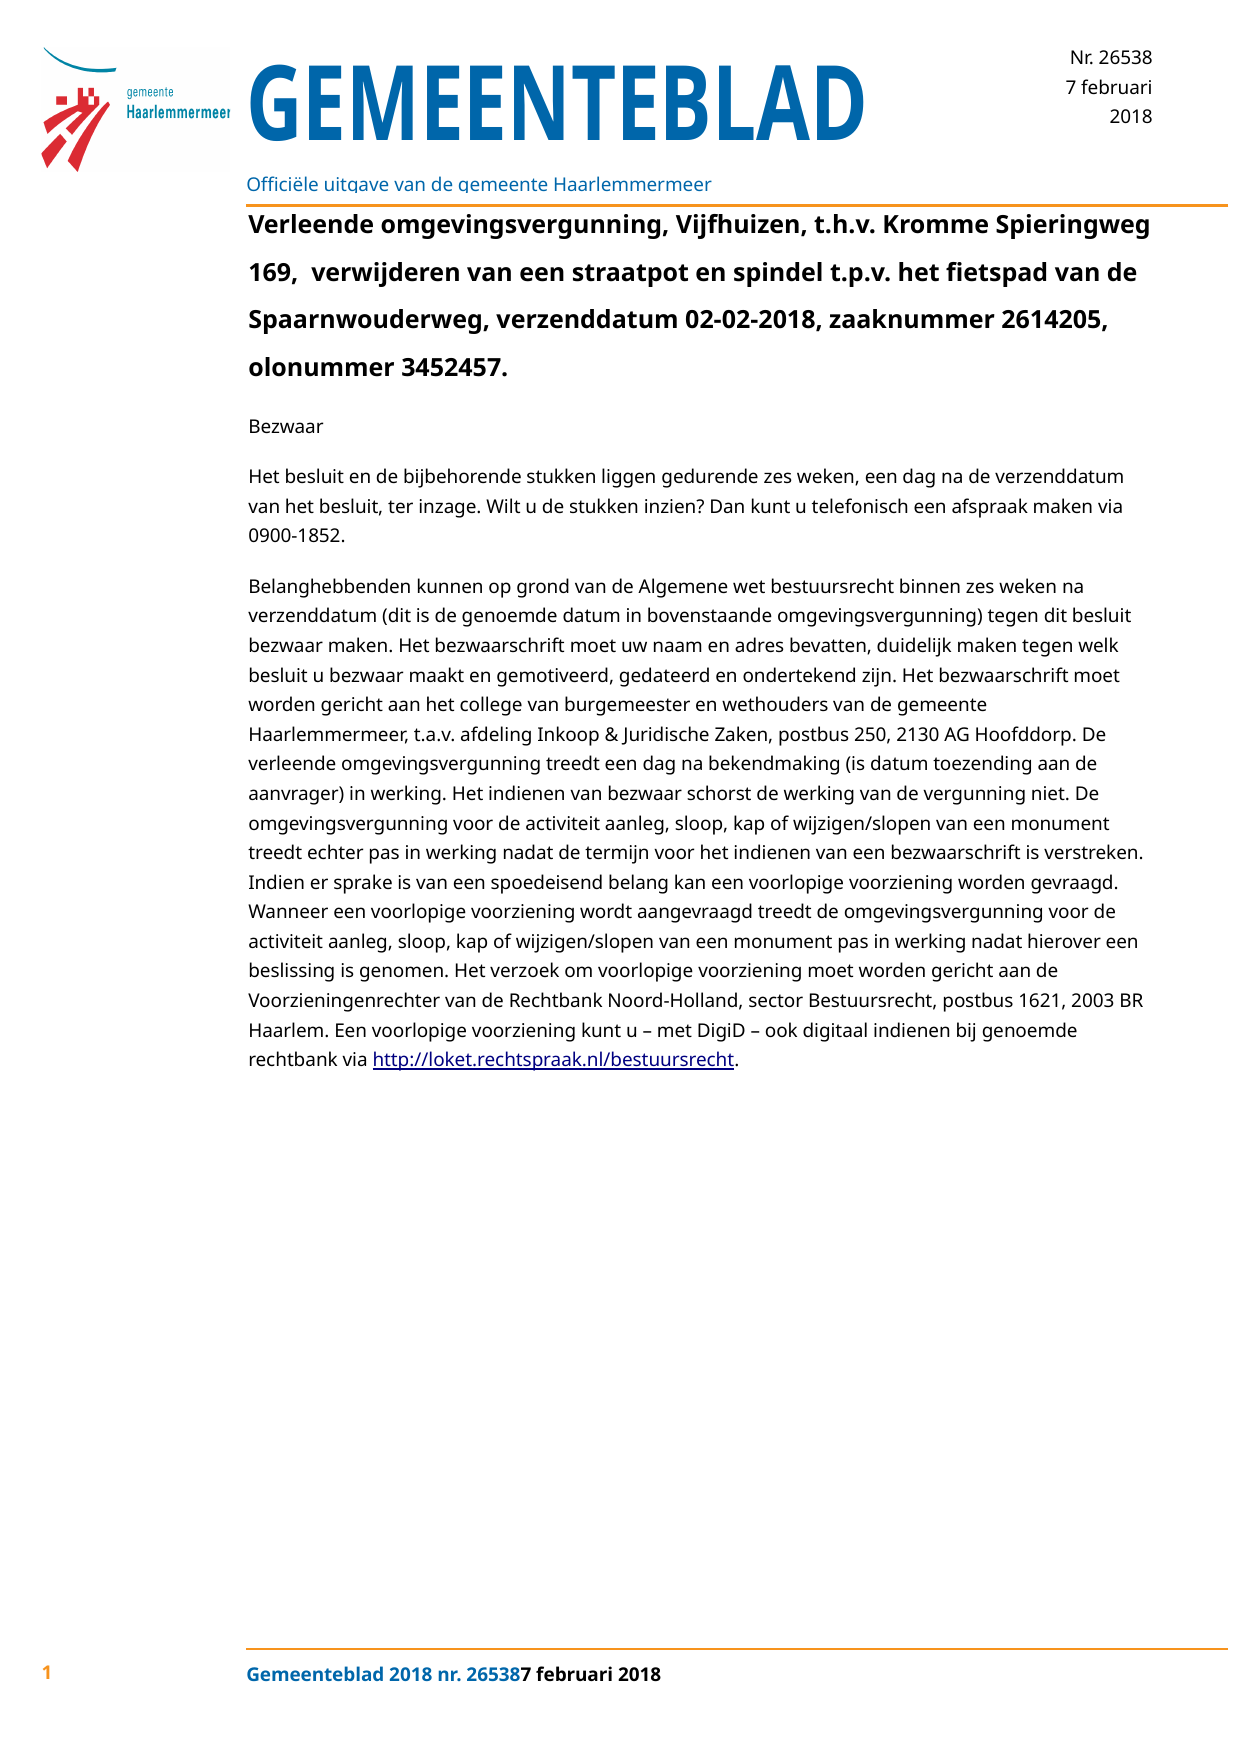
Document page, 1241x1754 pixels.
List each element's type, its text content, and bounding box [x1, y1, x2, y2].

text Verleende omgevingsvergunning, Vijfhuizen, t.h.v. Kromme Spieringweg 169, verwijderen van een straatpot en spindel t.p.v. het fietspad van de Spaarnwouderweg, verzenddatum 02-02-2018, zaaknummer 2614205, olonummer 3452457. [248, 207, 1152, 384]
text Belanghebbenden kunnen op grond van de Algemene wet bestuursrecht binnen zes weken na verzenddatum (dit is de genoemde datum in bovenstaande omgevingsvergunning) tegen dit besluit bezwaar maken. Het bezwaarschrift moet uw naam en adres bevatten, duidelijk maken tegen welk besluit u bezwaar maakt en gemotiveerd, gedateerd en ondertekend zijn. Het bezwaarschrift moet worden gericht aan het college van burgemeester en wethouders van de gemeente Haarlemmermeer, t.a.v. afdeling Inkoop & Juridische Zaken, postbus 250, 2130 AG Hoofddorp. De verleende omgevingsvergunning treedt een dag na bekendmaking (is datum toezending aan de aanvrager) in werking. Het indienen van bezwaar schorst de werking van de vergunning niet. De omgevingsvergunning voor de activiteit aanleg, sloop, kap of wijzigen/slopen van een monument treedt echter pas in werking nadat de termijn voor het indienen van een bezwaarschrift is verstreken. Indien er sprake is van een spoedeisend belang kan een voorlopige voorziening worden gevraagd. Wanneer een voorlopige voorziening wordt aangevraagd treedt de omgevingsvergunning voor de activiteit aanleg, sloop, kap of wijzigen/slopen van een monument pas in werking nadat hierover een beslissing is genomen. Het verzoek om voorlopige voorziening moet worden gericht aan de Voorzieningenrechter van de Rechtbank Noord-Holland, sector Bestuursrecht, postbus 1621, 2003 BR Haarlem. Een voorlopige voorziening kunt u – met DigiD – ook digitaal indienen bij genoemde rechtbank via http://loket.rechtspraak.nl/bestuursrecht. [248, 573, 1152, 1072]
picture [41, 47, 231, 172]
text Het besluit en de bijbehorende stukken liggen gedurende zes weken, een dag na de verzenddatum van het besluit, ter inzage. Wilt u de stukken inzien? Dan kunt u telefonisch een afspraak maken via 0900-1852. [248, 463, 1152, 548]
text Bezwaar [248, 413, 1152, 439]
